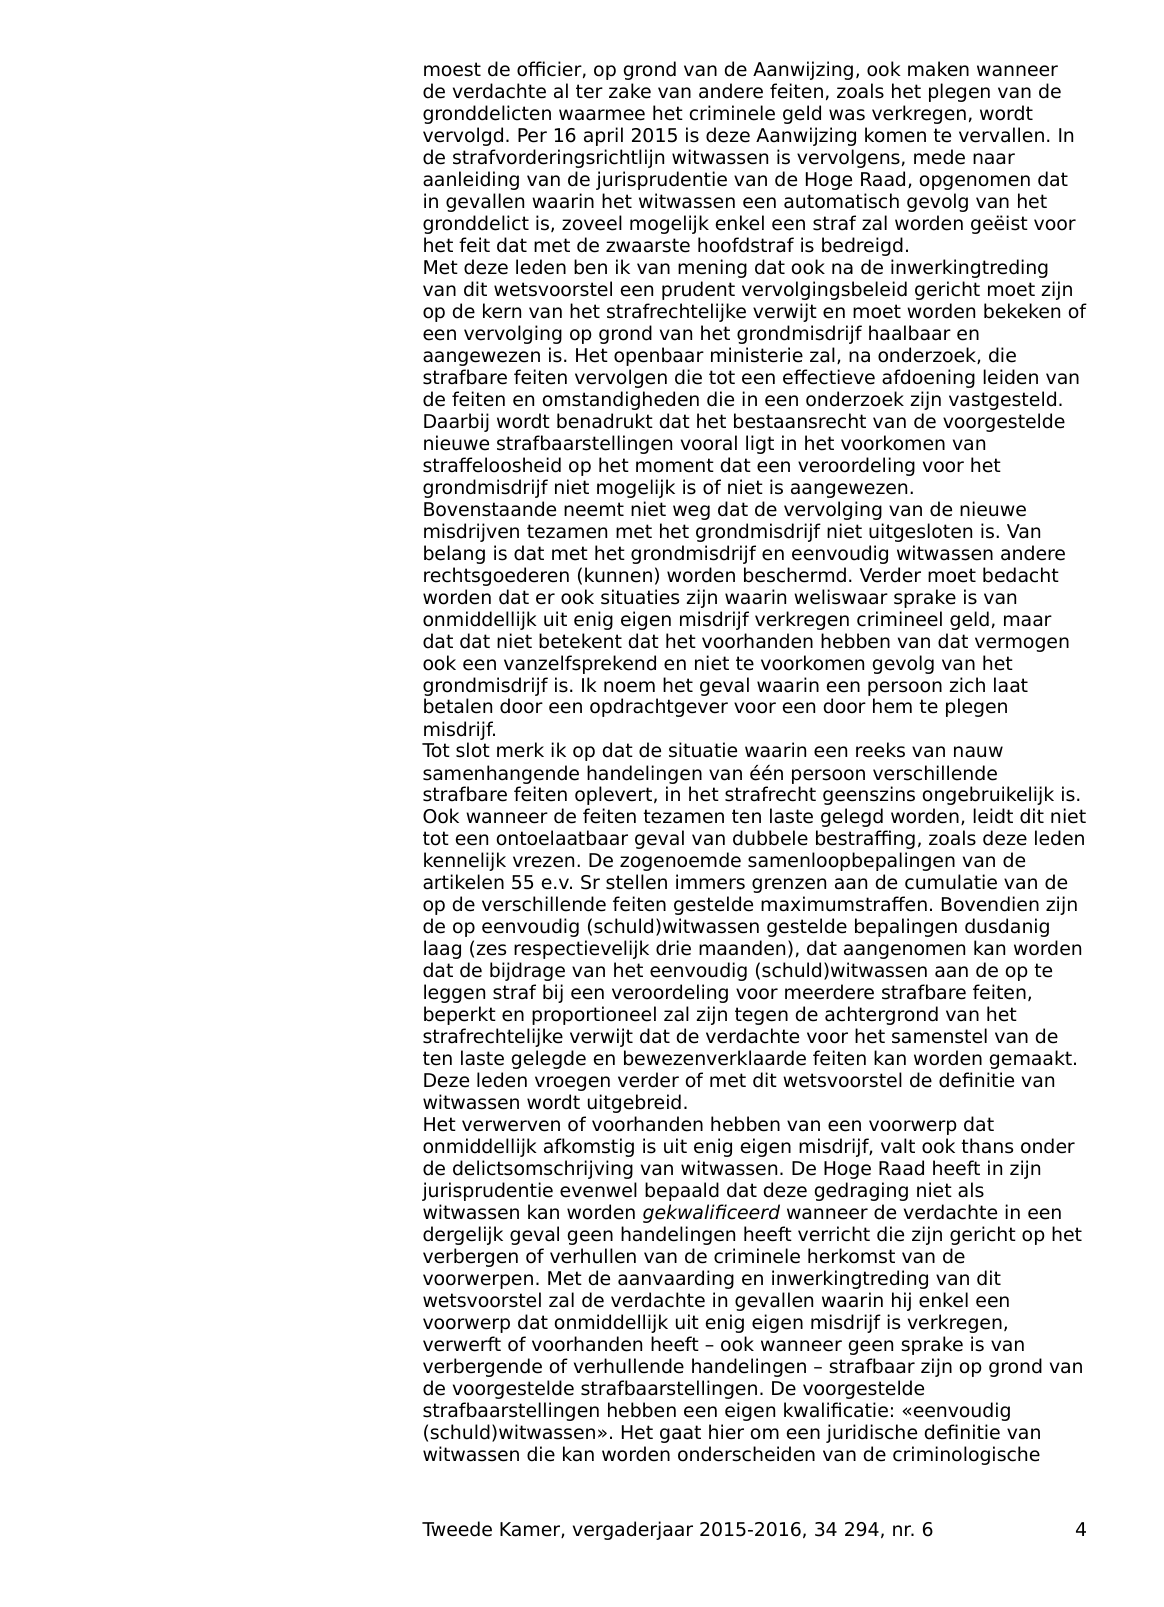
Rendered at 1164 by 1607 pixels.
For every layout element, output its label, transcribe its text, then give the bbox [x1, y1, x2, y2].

text Tot slot merk ik op dat de situatie waarin een reeks van nauw samenhangende handelingen van één persoon verschillende strafbare feiten oplevert, in het strafrecht geenszins ongebruikelijk is. Ook wanneer de feiten tezamen ten laste gelegd worden, leidt dit niet tot een ontoelaatbaar geval van dubbele bestraffing, zoals deze leden kennelijk vrezen. De zogenoemde samenloopbepalingen van de artikelen 55 e.v. Sr stellen immers grenzen aan de cumulatie van de op de verschillende feiten gestelde maximumstraffen. Bovendien zijn de op eenvoudig (schuld)witwassen gestelde bepalingen dusdanig laag (zes respectievelijk drie maanden), dat aangenomen kan worden dat de bijdrage van het eenvoudig (schuld)witwassen aan de op te leggen straf bij een veroordeling voor meerdere strafbare feiten, beperkt en proportioneel zal zijn tegen de achtergrond van het strafrechtelijke verwijt dat de verdachte voor het samenstel van de ten laste gelegde en bewezenverklaarde feiten kan worden gemaakt. [422, 740, 1087, 1070]
text Bovenstaande neemt niet weg dat de vervolging van de nieuwe misdrijven tezamen met het grondmisdrijf niet uitgesloten is. Van belang is dat met het grondmisdrijf en eenvoudig witwassen andere rechtsgoederen (kunnen) worden beschermd. Verder moet bedacht worden dat er ook situaties zijn waarin weliswaar sprake is van onmiddellijk uit enig eigen misdrijf verkregen crimineel geld, maar dat dat niet betekent dat het voorhanden hebben van dat vermogen ook een vanzelfsprekend en niet te voorkomen gevolg van het grondmisdrijf is. Ik noem het geval waarin een persoon zich laat betalen door een opdrachtgever voor een door hem te plegen misdrijf. [422, 499, 1087, 740]
text Deze leden vroegen verder of met dit wetsvoorstel de definitie van witwassen wordt uitgebreid. [422, 1070, 1087, 1114]
text Het verwerven of voorhanden hebben van een voorwerp dat onmiddellijk afkomstig is uit enig eigen misdrijf, valt ook thans onder de delictsomschrijving van witwassen. De Hoge Raad heeft in zijn jurisprudentie evenwel bepaald dat deze gedraging niet als witwassen kan worden gekwalificeerd wanneer de verdachte in een dergelijk geval geen handelingen heeft verricht die zijn gericht op het verbergen of verhullen van de criminele herkomst van de voorwerpen. Met de aanvaarding en inwerkingtreding van dit wetsvoorstel zal de verdachte in gevallen waarin hij enkel een voorwerp dat onmiddellijk uit enig eigen misdrijf is verkregen, verwerft of voorhanden heeft – ook wanneer geen sprake is van verbergende of verhullende handelingen – strafbaar zijn op grond van de voorgestelde strafbaarstellingen. De voorgestelde strafbaarstellingen hebben een eigen kwalificatie: «eenvoudig (schuld)witwassen». Het gaat hier om een juridische definitie van witwassen die kan worden onderscheiden van de criminologische [422, 1114, 1087, 1466]
text moest de officier, op grond van de Aanwijzing, ook maken wanneer de verdachte al ter zake van andere feiten, zoals het plegen van de gronddelicten waarmee het criminele geld was verkregen, wordt vervolgd. Per 16 april 2015 is deze Aanwijzing komen te vervallen. In de strafvorderingsrichtlijn witwassen is vervolgens, mede naar aanleiding van de jurisprudentie van de Hoge Raad, opgenomen dat in gevallen waarin het witwassen een automatisch gevolg van het gronddelict is, zoveel mogelijk enkel een straf zal worden geëist voor het feit dat met de zwaarste hoofdstraf is bedreigd. [422, 59, 1087, 257]
text Met deze leden ben ik van mening dat ook na de inwerkingtreding van dit wetsvoorstel een prudent vervolgingsbeleid gericht moet zijn op de kern van het strafrechtelijke verwijt en moet worden bekeken of een vervolging op grond van het grondmisdrijf haalbaar en aangewezen is. Het openbaar ministerie zal, na onderzoek, die strafbare feiten vervolgen die tot een effectieve afdoening leiden van de feiten en omstandigheden die in een onderzoek zijn vastgesteld. Daarbij wordt benadrukt dat het bestaansrecht van de voorgestelde nieuwe strafbaarstellingen vooral ligt in het voorkomen van straffeloosheid op het moment dat een veroordeling voor het grondmisdrijf niet mogelijk is of niet is aangewezen. [422, 257, 1087, 499]
